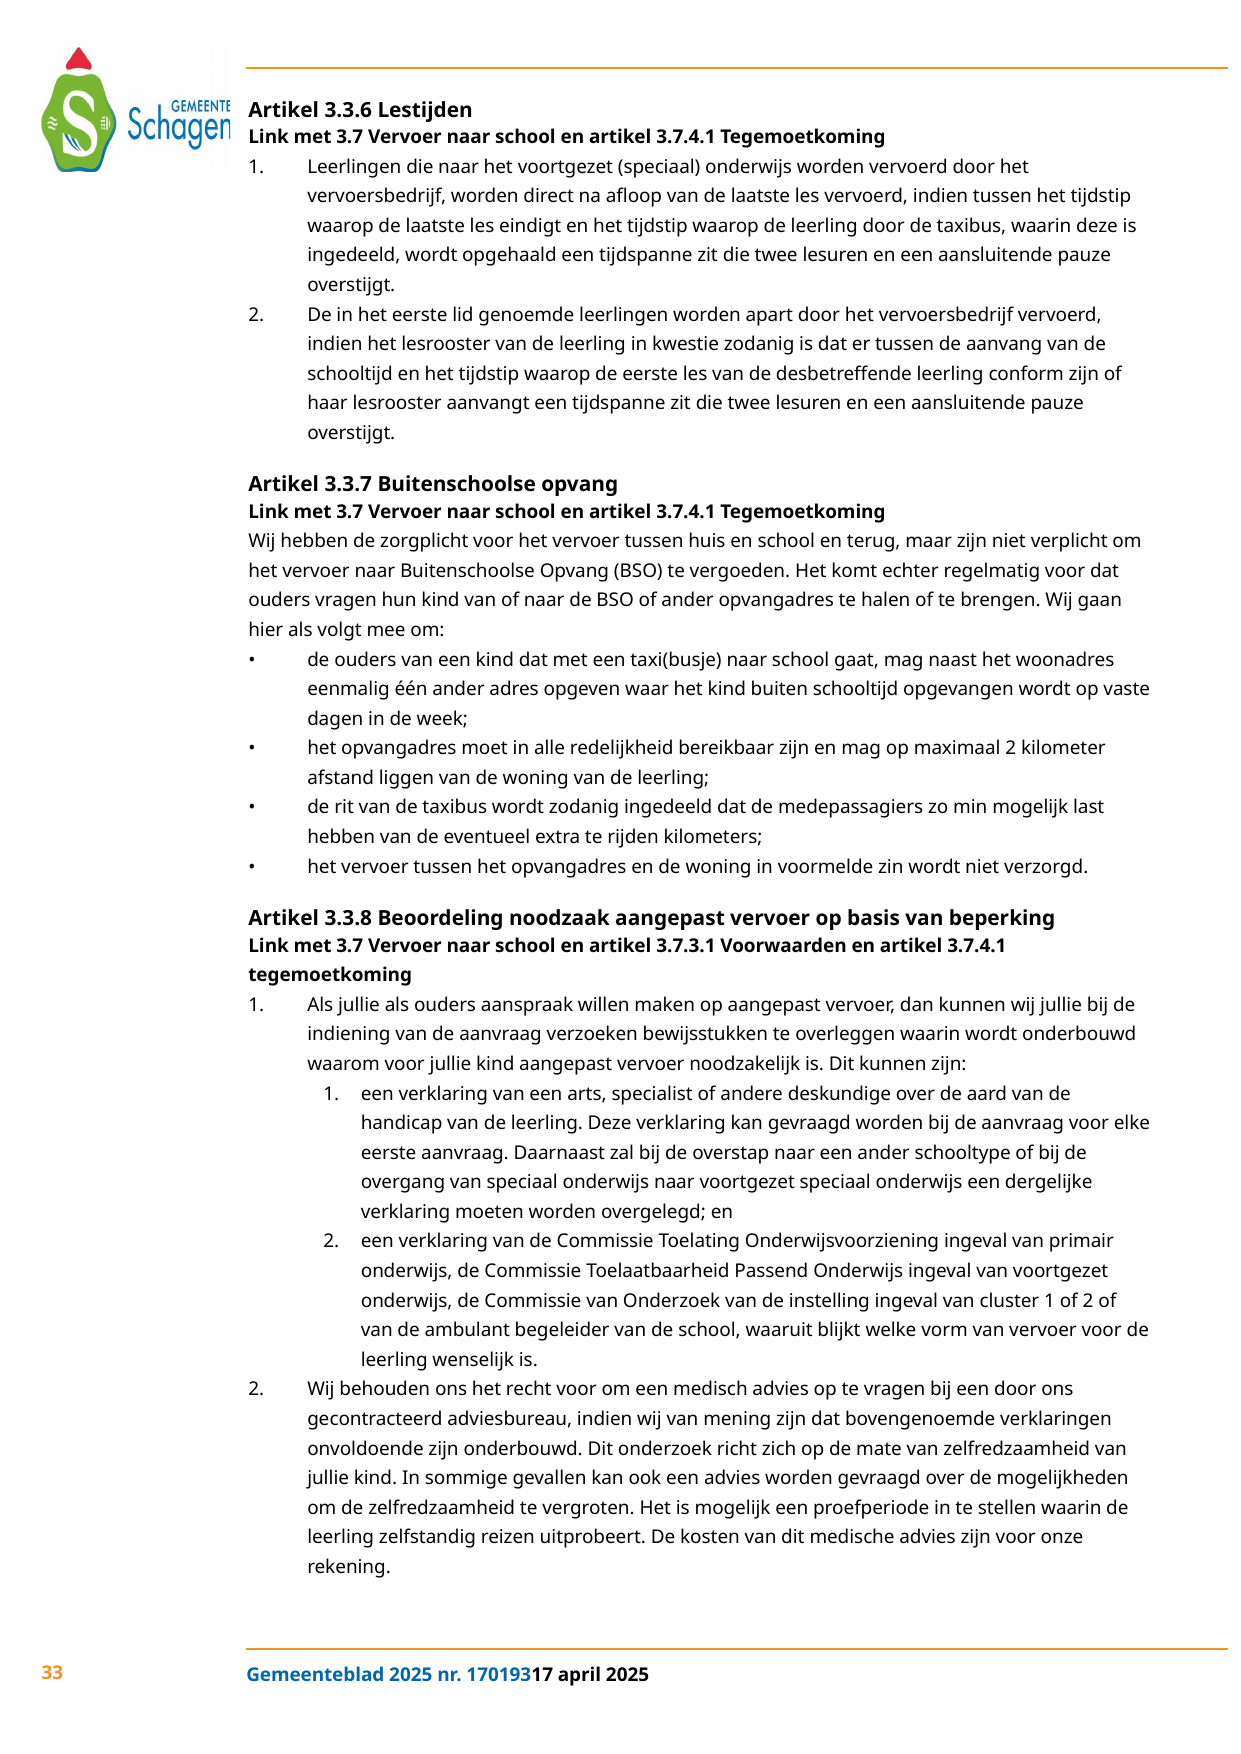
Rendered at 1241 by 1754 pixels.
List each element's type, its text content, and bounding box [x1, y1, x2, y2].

list een verklaring van een arts, specialist of andere deskundige over de aard van de handicap van de leerling. Deze verklaring kan gevraagd worden bij de aanvraag voor elke eerste aanvraag. Daarnaast zal bij de overstap naar een ander schooltype of bij de overgang van speciaal onderwijs naar voortgezet speciaal onderwijs een dergelijke verklaring moeten worden overgelegd; en [323, 1080, 1152, 1224]
picture [41, 47, 231, 172]
list Wij behouden ons het recht voor om een medisch advies op te vragen bij een door ons gecontracteerd adviesbureau, indien wij van mening zijn dat bovengenoemde verklaringen onvoldoende zijn onderbouwd. Dit onderzoek richt zich op de mate van zelfredzaamheid van jullie kind. In sommige gevallen kan ook een advies worden gevraagd over de mogelijkheden om de zelfredzaamheid te vergroten. Het is mogelijk een proefperiode in te stellen waarin de leerling zelfstandig reizen uitprobeert. De kosten van dit medische advies zijn voor onze rekening. [248, 1376, 1152, 1579]
list het vervoer tussen het opvangadres en de woning in voormelde zin wordt niet verzorgd. [248, 853, 1152, 879]
text Artikel 3.3.7 Buitenschoolse opvang [248, 469, 1152, 498]
list de ouders van een kind dat met een taxi(busje) naar school gaat, mag naast het woonadres eenmalig één ander adres opgeven waar het kind buiten schooltijd opgevangen wordt op vaste dagen in de week; [248, 646, 1152, 731]
text Wij hebben de zorgplicht voor het vervoer tussen huis en school en terug, maar zijn niet verplicht om het vervoer naar Buitenschoolse Opvang (BSO) te vergoeden. Het komt echter regelmatig voor dat ouders vragen hun kind van of naar de BSO of ander opvangadres te halen of te brengen. Wij gaan hier als volgt mee om: [248, 527, 1152, 642]
list Leerlingen die naar het voortgezet (speciaal) onderwijs worden vervoerd door het vervoersbedrijf, worden direct na afloop van de laatste les vervoerd, indien tussen het tijdstip waarop de laatste les eindigt en het tijdstip waarop de leerling door de taxibus, waarin deze is ingedeeld, wordt opgehaald een tijdspanne zit die twee lesuren en een aansluitende pauze overstijgt. [248, 153, 1152, 297]
text Link met 3.7 Vervoer naar school en artikel 3.7.3.1 Voorwaarden en artikel 3.7.4.1 tegemoetkoming [248, 932, 1152, 987]
list De in het eerste lid genoemde leerlingen worden apart door het vervoersbedrijf vervoerd, indien het lesrooster van de leerling in kwestie zodanig is dat er tussen de aanvang van de schooltijd en het tijdstip waarop de eerste les van de desbetreffende leerling conform zijn of haar lesrooster aanvangt een tijdspanne zit die twee lesuren en een aansluitende pauze overstijgt. [248, 301, 1152, 445]
text Link met 3.7 Vervoer naar school en artikel 3.7.4.1 Tegemoetkoming [248, 498, 1152, 524]
list het opvangadres moet in alle redelijkheid bereikbaar zijn en mag op maximaal 2 kilometer afstand liggen van de woning van de leerling; [248, 734, 1152, 790]
text Link met 3.7 Vervoer naar school en artikel 3.7.4.1 Tegemoetkoming [248, 123, 1152, 149]
list de rit van de taxibus wordt zodanig ingedeeld dat de medepassagiers zo min mogelijk last hebben van de eventueel extra te rijden kilometers; [248, 794, 1152, 849]
list een verklaring van de Commissie Toelating Onderwijsvoorziening ingeval van primair onderwijs, de Commissie Toelaatbaarheid Passend Onderwijs ingeval van voortgezet onderwijs, de Commissie van Onderzoek van de instelling ingeval van cluster 1 of 2 of van de ambulant begeleider van de school, waaruit blijkt welke vorm van vervoer voor de leerling wenselijk is. [323, 1228, 1152, 1372]
text Artikel 3.3.8 Beoordeling noodzaak aangepast vervoer op basis van beperking [248, 903, 1152, 932]
text Artikel 3.3.6 Lestijden [248, 95, 1152, 123]
list Als jullie als ouders aanspraak willen maken op aangepast vervoer, dan kunnen wij jullie bij de indiening van de aanvraag verzoeken bewijsstukken te overleggen waarin wordt onderbouwd waarom voor jullie kind aangepast vervoer noodzakelijk is. Dit kunnen zijn: [248, 991, 1152, 1076]
